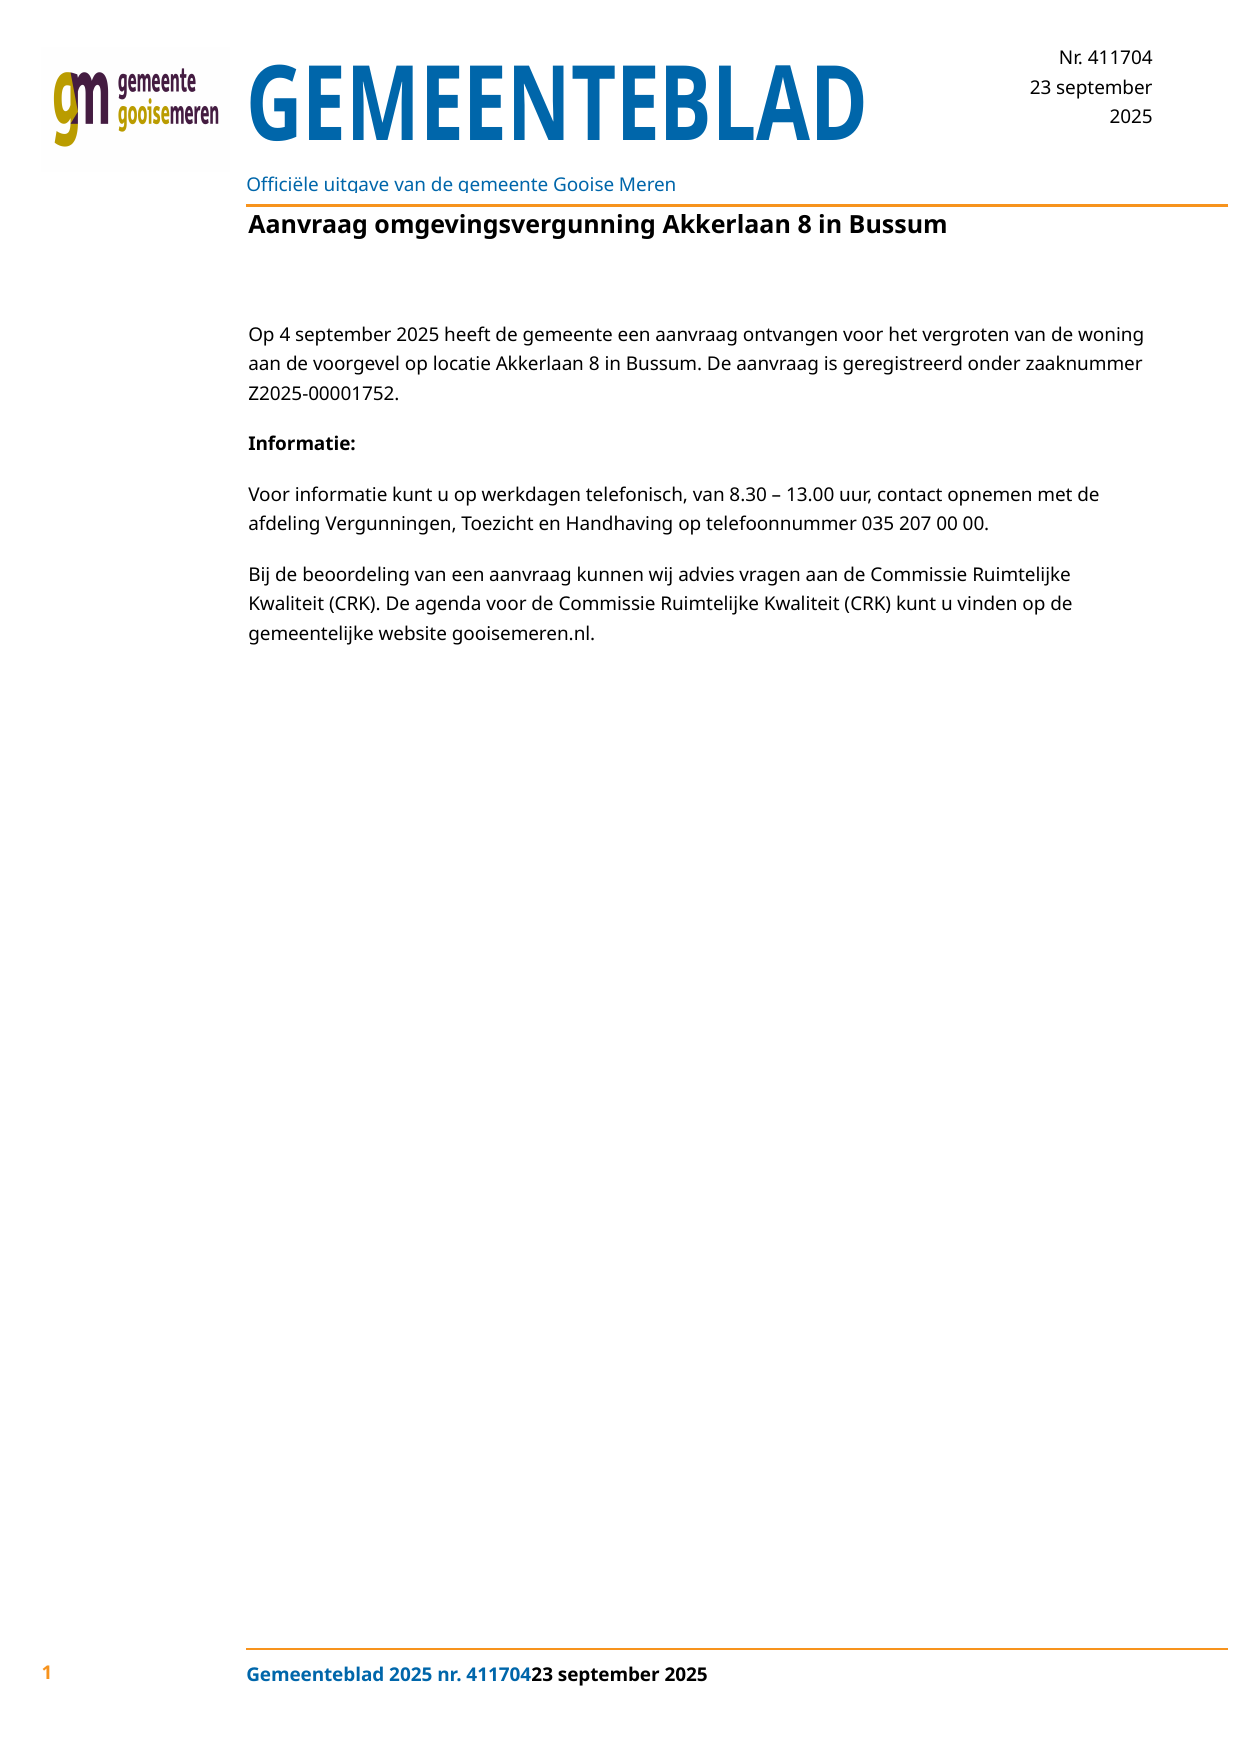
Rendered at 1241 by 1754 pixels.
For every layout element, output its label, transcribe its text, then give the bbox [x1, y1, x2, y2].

text Aanvraag omgevingsvergunning Akkerlaan 8 in Bussum [248, 207, 1152, 241]
picture [41, 47, 231, 172]
text Informatie: [248, 430, 1152, 456]
text Bij de beoordeling van een aanvraag kunnen wij advies vragen aan de Commissie Ruimtelijke Kwaliteit (CRK). De agenda voor de Commissie Ruimtelijke Kwaliteit (CRK) kunt u vinden op de gemeentelijke website gooisemeren.nl. [248, 561, 1152, 646]
text Voor informatie kunt u op werkdagen telefonisch, van 8.30 – 13.00 uur, contact opnemen met de afdeling Vergunningen, Toezicht en Handhaving op telefoonnummer 035 207 00 00. [248, 481, 1152, 536]
text Op 4 september 2025 heeft de gemeente een aanvraag ontvangen voor het vergroten van de woning aan de voorgevel op locatie Akkerlaan 8 in Bussum. De aanvraag is geregistreerd onder zaaknummer Z2025-00001752. [248, 321, 1152, 406]
